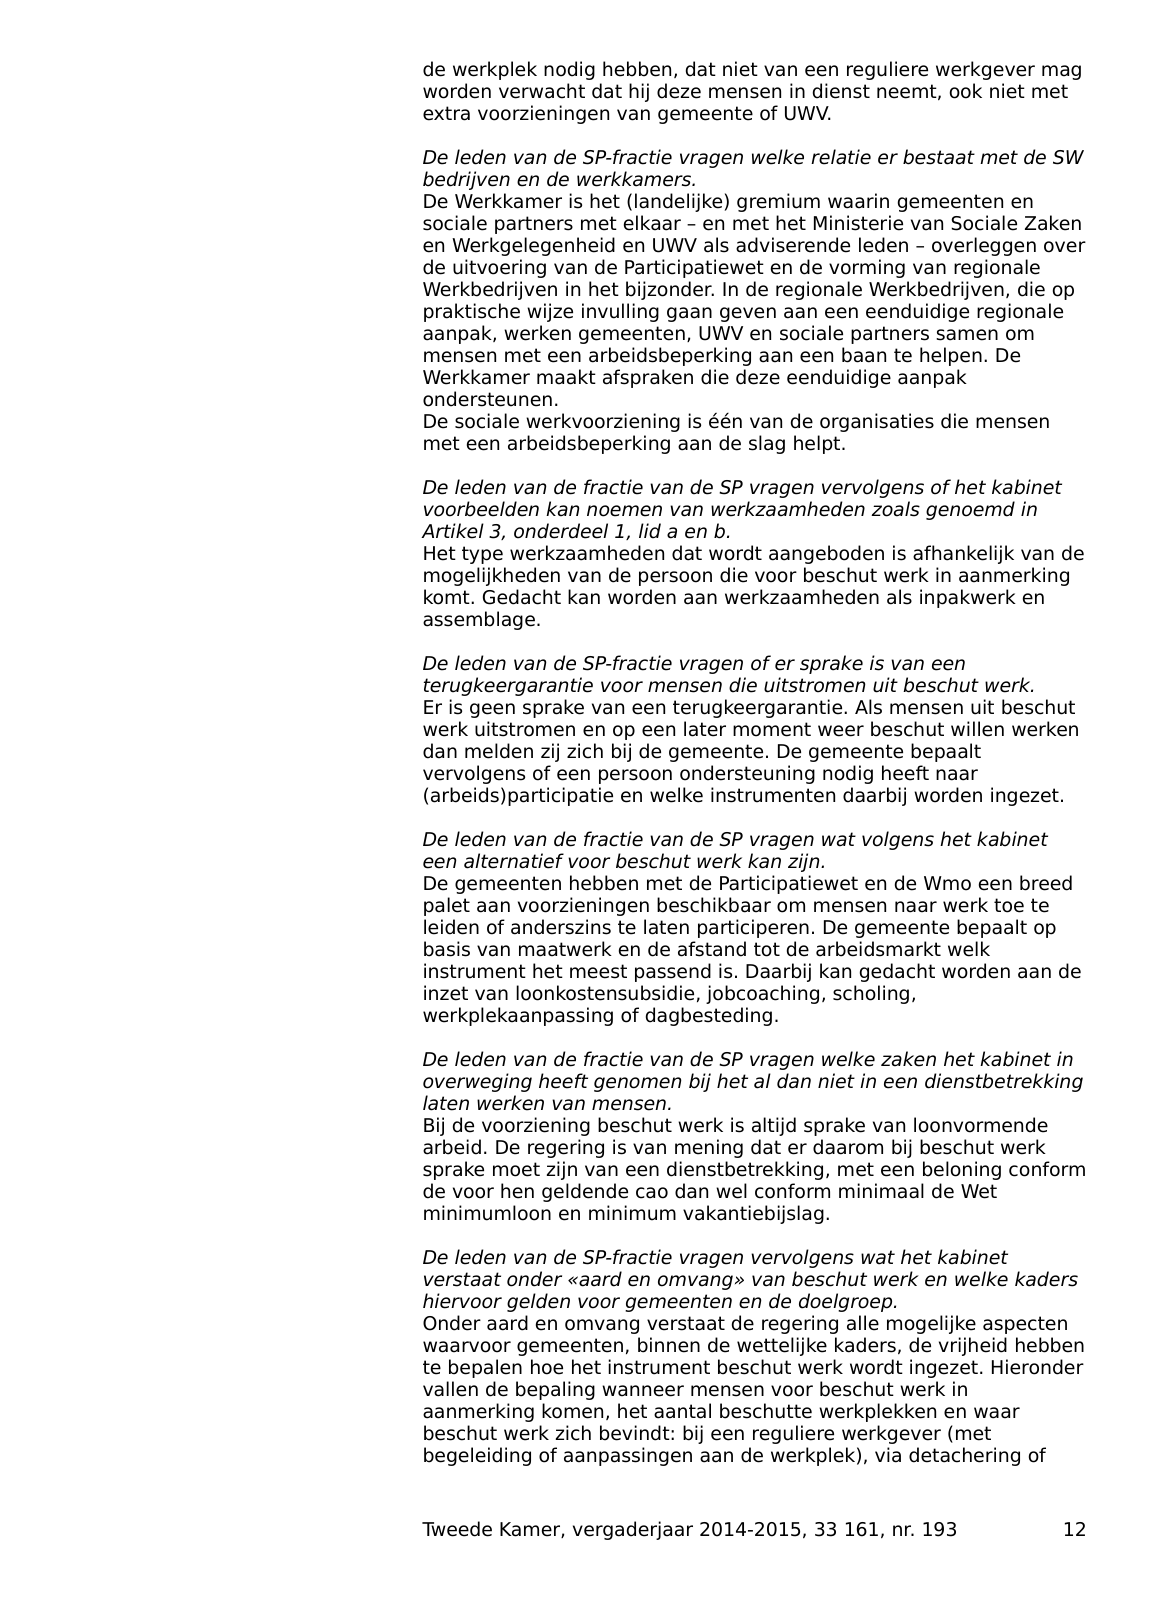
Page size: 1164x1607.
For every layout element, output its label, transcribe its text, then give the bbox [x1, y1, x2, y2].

text Bij de voorziening beschut werk is altijd sprake van loonvormende arbeid. De regering is van mening dat er daarom bij beschut werk sprake moet zijn van een dienstbetrekking, met een beloning conform de voor hen geldende cao dan wel conform minimaal de Wet minimumloon en minimum vakantiebijslag. [422, 1115, 1087, 1225]
text De leden van de SP-fractie vragen of er sprake is van een terugkeergarantie voor mensen die uitstromen uit beschut werk. [422, 653, 1087, 697]
text De leden van de SP-fractie vragen welke relatie er bestaat met de SW bedrijven en de werkkamers. [422, 147, 1087, 191]
text De leden van de fractie van de SP vragen vervolgens of het kabinet voorbeelden kan noemen van werkzaamheden zoals genoemd in Artikel 3, onderdeel 1, lid a en b. [422, 477, 1087, 543]
text Er is geen sprake van een terugkeergarantie. Als mensen uit beschut werk uitstromen en op een later moment weer beschut willen werken dan melden zij zich bij de gemeente. De gemeente bepaalt vervolgens of een persoon ondersteuning nodig heeft naar (arbeids)participatie en welke instrumenten daarbij worden ingezet. [422, 697, 1087, 807]
text Het type werkzaamheden dat wordt aangeboden is afhankelijk van de mogelijkheden van de persoon die voor beschut werk in aanmerking komt. Gedacht kan worden aan werkzaamheden als inpakwerk en assemblage. [422, 543, 1087, 631]
text de werkplek nodig hebben, dat niet van een reguliere werkgever mag worden verwacht dat hij deze mensen in dienst neemt, ook niet met extra voorzieningen van gemeente of UWV. [422, 59, 1087, 125]
text De leden van de SP-fractie vragen vervolgens wat het kabinet verstaat onder «aard en omvang» van beschut werk en welke kaders hiervoor gelden voor gemeenten en de doelgroep. [422, 1247, 1087, 1313]
text Onder aard en omvang verstaat de regering alle mogelijke aspecten waarvoor gemeenten, binnen de wettelijke kaders, de vrijheid hebben te bepalen hoe het instrument beschut werk wordt ingezet. Hieronder vallen de bepaling wanneer mensen voor beschut werk in aanmerking komen, het aantal beschutte werkplekken en waar beschut werk zich bevindt: bij een reguliere werkgever (met begeleiding of aanpassingen aan de werkplek), via detachering of [422, 1313, 1087, 1467]
text De leden van de fractie van de SP vragen welke zaken het kabinet in overweging heeft genomen bij het al dan niet in een dienstbetrekking laten werken van mensen. [422, 1049, 1087, 1115]
text De sociale werkvoorziening is één van de organisaties die mensen met een arbeidsbeperking aan de slag helpt. [422, 411, 1087, 455]
text De leden van de fractie van de SP vragen wat volgens het kabinet een alternatief voor beschut werk kan zijn. [422, 829, 1087, 873]
text De Werkkamer is het (landelijke) gremium waarin gemeenten en sociale partners met elkaar – en met het Ministerie van Sociale Zaken en Werkgelegenheid en UWV als adviserende leden – overleggen over de uitvoering van de Participatiewet en de vorming van regionale Werkbedrijven in het bijzonder. In de regionale Werkbedrijven, die op praktische wijze invulling gaan geven aan een eenduidige regionale aanpak, werken gemeenten, UWV en sociale partners samen om mensen met een arbeidsbeperking aan een baan te helpen. De Werkkamer maakt afspraken die deze eenduidige aanpak ondersteunen. [422, 191, 1087, 411]
text De gemeenten hebben met de Participatiewet en de Wmo een breed palet aan voorzieningen beschikbaar om mensen naar werk toe te leiden of anderszins te laten participeren. De gemeente bepaalt op basis van maatwerk en de afstand tot de arbeidsmarkt welk instrument het meest passend is. Daarbij kan gedacht worden aan de inzet van loonkostensubsidie, jobcoaching, scholing, werkplekaanpassing of dagbesteding. [422, 873, 1087, 1027]
